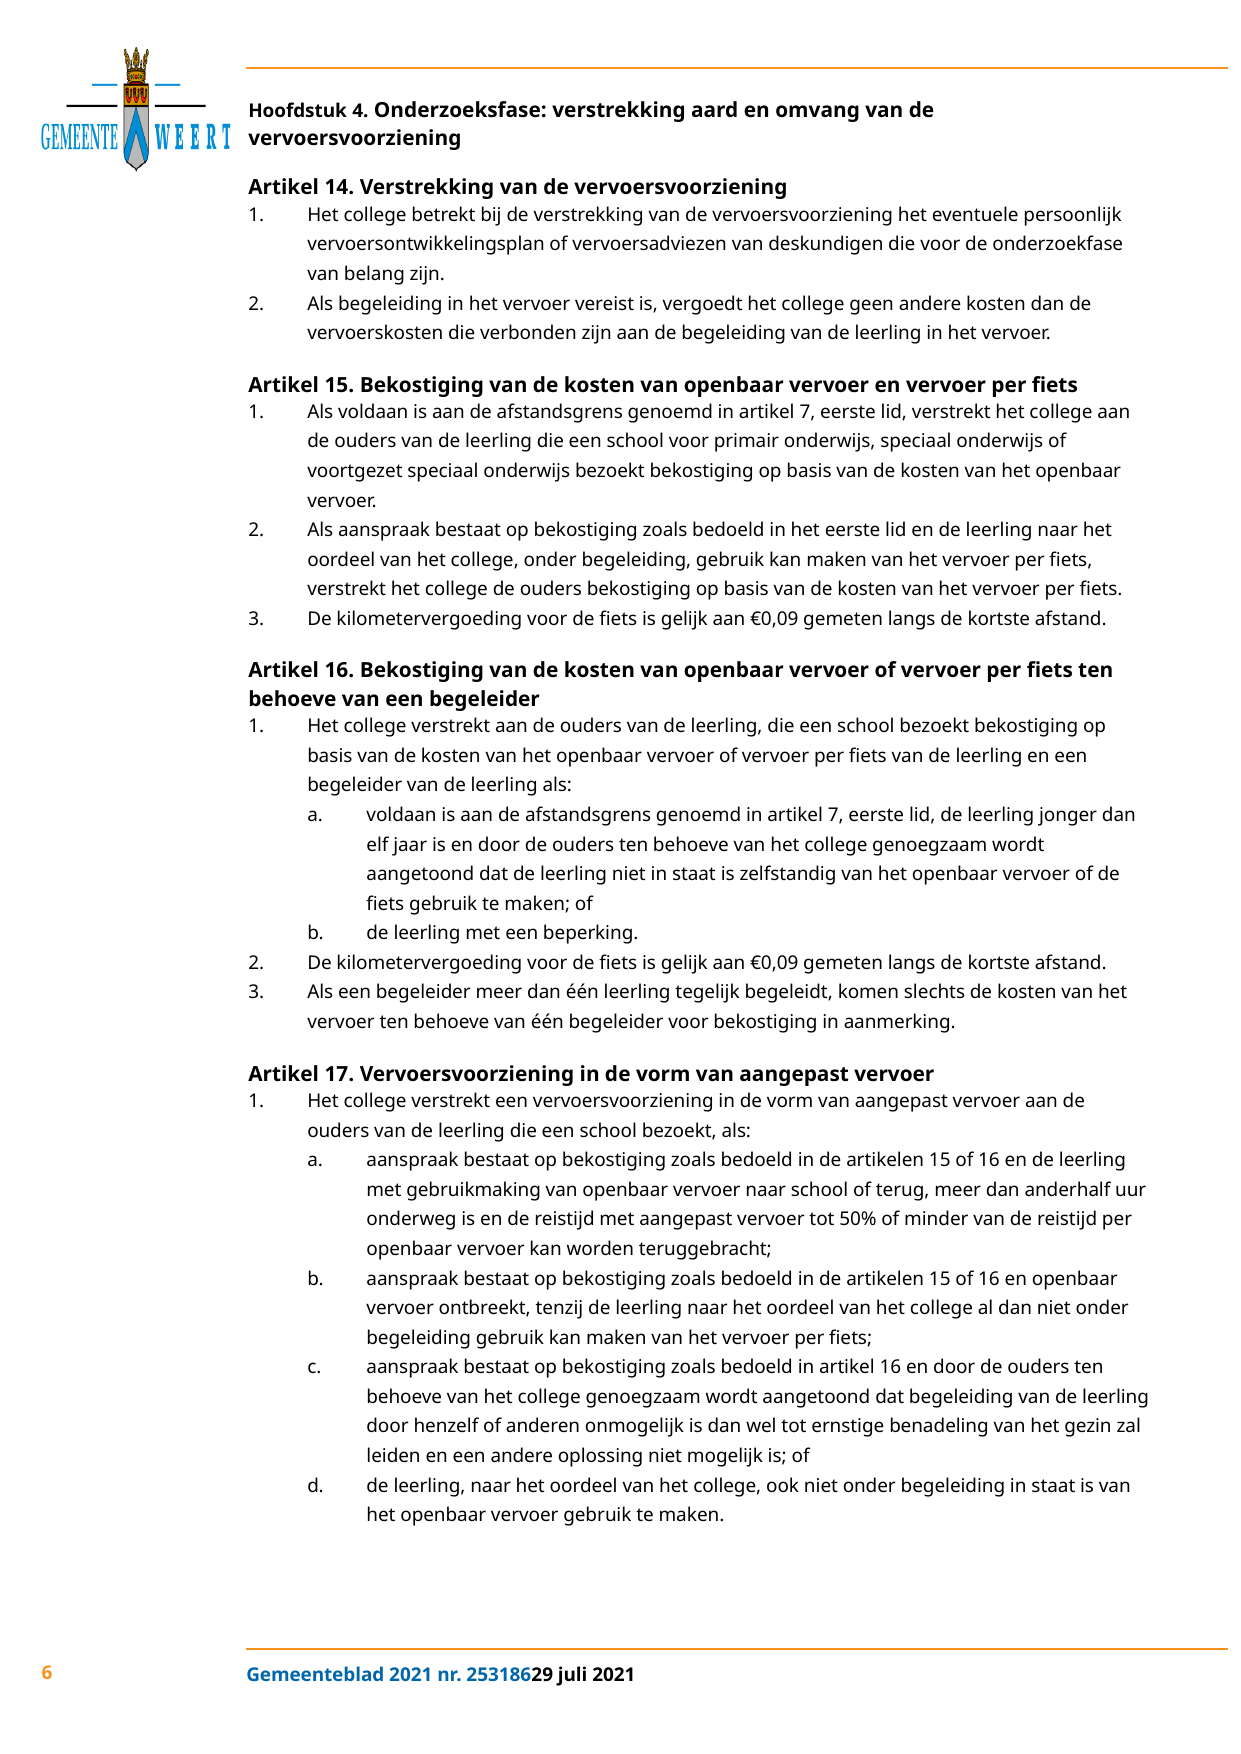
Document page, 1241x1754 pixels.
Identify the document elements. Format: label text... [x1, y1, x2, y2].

list Als een begeleider meer dan één leerling tegelijk begeleidt, komen slechts de kosten van het vervoer ten behoeve van één begeleider voor bekostiging in aanmerking. [248, 979, 1152, 1034]
text Artikel 16. Bekostiging van de kosten van openbaar vervoer of vervoer per fiets ten behoeve van een begeleider [248, 656, 1152, 712]
list voldaan is aan de afstandsgrens genoemd in artikel 7, eerste lid, de leerling jonger dan elf jaar is en door de ouders ten behoeve van het college genoegzaam wordt aangetoond dat de leerling niet in staat is zelfstandig van het openbaar vervoer of de fiets gebruik te maken; of [307, 801, 1152, 916]
list aanspraak bestaat op bekostiging zoals bedoeld in artikel 16 en door de ouders ten behoeve van het college genoegzaam wordt aangetoond dat begeleiding van de leerling door henzelf of anderen onmogelijk is dan wel tot ernstige benadeling van het gezin zal leiden en een andere oplossing niet mogelijk is; of [307, 1353, 1152, 1468]
list Het college verstrekt aan de ouders van de leerling, die een school bezoekt bekostiging op basis van de kosten van het openbaar vervoer of vervoer per fiets van de leerling en een begeleider van de leerling als: [248, 712, 1152, 797]
picture [41, 47, 231, 172]
list Als aanspraak bestaat op bekostiging zoals bedoeld in het eerste lid en de leerling naar het oordeel van het college, onder begeleiding, gebruik kan maken van het vervoer per fiets, verstrekt het college de ouders bekostiging op basis van de kosten van het vervoer per fiets. [248, 516, 1152, 601]
list Het college verstrekt een vervoersvoorziening in de vorm van aangepast vervoer aan de ouders van de leerling die een school bezoekt, als: [248, 1087, 1152, 1142]
list aanspraak bestaat op bekostiging zoals bedoeld in de artikelen 15 of 16 en openbaar vervoer ontbreekt, tenzij de leerling naar het oordeel van het college al dan niet onder begeleiding gebruik kan maken van het vervoer per fiets; [307, 1265, 1152, 1349]
list De kilometervergoeding voor de fiets is gelijk aan €0,09 gemeten langs de kortste afstand. [248, 605, 1152, 631]
list Het college betrekt bij de verstrekking van de vervoersvoorziening het eventuele persoonlijk vervoersontwikkelingsplan of vervoersadviezen van deskundigen die voor de onderzoekfase van belang zijn. [248, 201, 1152, 286]
list aanspraak bestaat op bekostiging zoals bedoeld in de artikelen 15 of 16 en de leerling met gebruikmaking van openbaar vervoer naar school of terug, meer dan anderhalf uur onderweg is en de reistijd met aangepast vervoer tot 50% of minder van de reistijd per openbaar vervoer kan worden teruggebracht; [307, 1146, 1152, 1261]
list De kilometervergoeding voor de fiets is gelijk aan €0,09 gemeten langs de kortste afstand. [248, 949, 1152, 975]
text Artikel 14. Verstrekking van de vervoersvoorziening [248, 172, 1152, 201]
list Als voldaan is aan de afstandsgrens genoemd in artikel 7, eerste lid, verstrekt het college aan de ouders van de leerling die een school voor primair onderwijs, speciaal onderwijs of voortgezet speciaal onderwijs bezoekt bekostiging op basis van de kosten van het openbaar vervoer. [248, 398, 1152, 513]
text Artikel 15. Bekostiging van de kosten van openbaar vervoer en vervoer per fiets [248, 370, 1152, 398]
text Artikel 17. Vervoersvoorziening in de vorm van aangepast vervoer [248, 1059, 1152, 1087]
list de leerling, naar het oordeel van het college, ook niet onder begeleiding in staat is van het openbaar vervoer gebruik te maken. [307, 1472, 1152, 1527]
text Hoofdstuk 4. Onderzoeksfase: verstrekking aard en omvang van de vervoersvoorziening [248, 95, 1152, 152]
list Als begeleiding in het vervoer vereist is, vergoedt het college geen andere kosten dan de vervoerskosten die verbonden zijn aan de begeleiding van de leerling in het vervoer. [248, 290, 1152, 345]
list de leerling met een beperking. [307, 919, 1152, 945]
